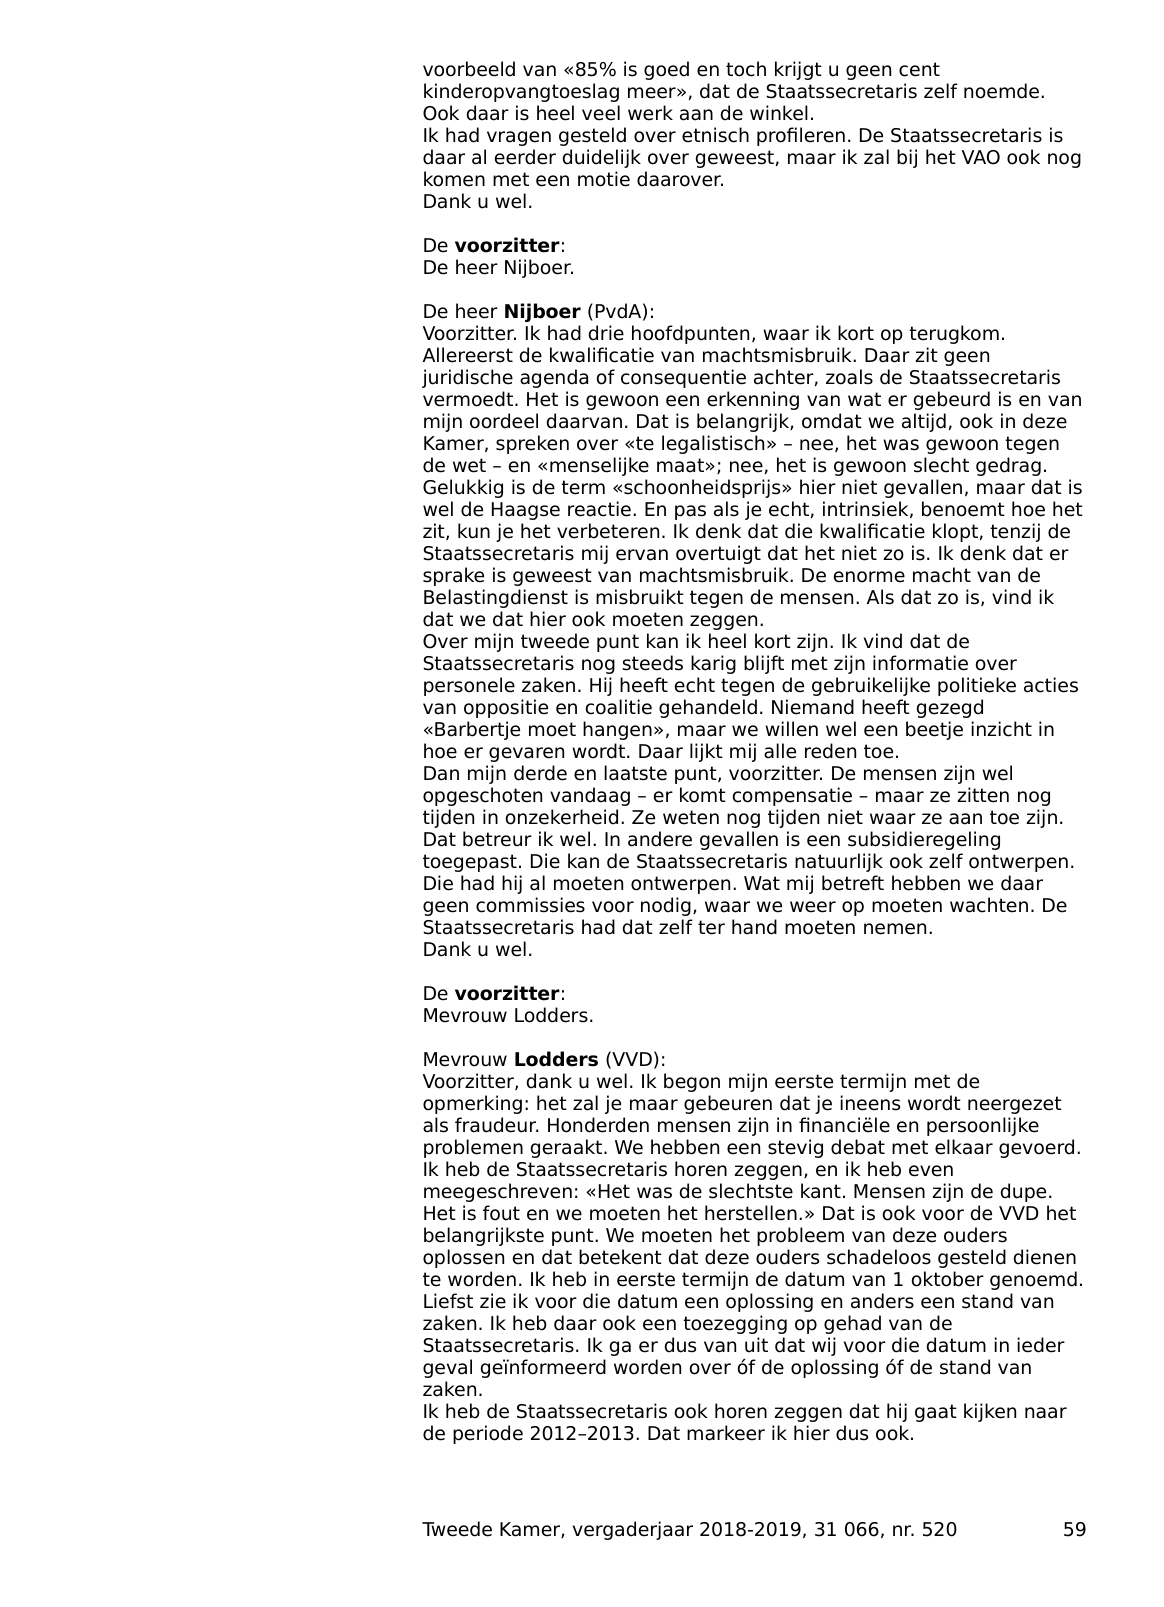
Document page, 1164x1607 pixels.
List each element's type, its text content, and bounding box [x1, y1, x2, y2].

text De heer Nijboer. [422, 257, 1087, 279]
text Ik had vragen gesteld over etnisch profileren. De Staatssecretaris is daar al eerder duidelijk over geweest, maar ik zal bij het VAO ook nog komen met een motie daarover. [422, 125, 1087, 191]
text Dank u wel. [422, 939, 1087, 961]
text Voorzitter. Ik had drie hoofdpunten, waar ik kort op terugkom. [422, 323, 1087, 345]
text Dan mijn derde en laatste punt, voorzitter. De mensen zijn wel opgeschoten vandaag – er komt compensatie – maar ze zitten nog tijden in onzekerheid. Ze weten nog tijden niet waar ze aan toe zijn. Dat betreur ik wel. In andere gevallen is een subsidieregeling toegepast. Die kan de Staatssecretaris natuurlijk ook zelf ontwerpen. Die had hij al moeten ontwerpen. Wat mij betreft hebben we daar geen commissies voor nodig, waar we weer op moeten wachten. De Staatssecretaris had dat zelf ter hand moeten nemen. [422, 763, 1087, 939]
text De voorzitter: [422, 983, 1087, 1005]
text voorbeeld van «85% is goed en toch krijgt u geen cent kinderopvangtoeslag meer», dat de Staatssecretaris zelf noemde. Ook daar is heel veel werk aan de winkel. [422, 59, 1087, 125]
text De voorzitter: [422, 235, 1087, 257]
text Voorzitter, dank u wel. Ik begon mijn eerste termijn met de opmerking: het zal je maar gebeuren dat je ineens wordt neergezet als fraudeur. Honderden mensen zijn in financiële en persoonlijke problemen geraakt. We hebben een stevig debat met elkaar gevoerd. Ik heb de Staatssecretaris horen zeggen, en ik heb even meegeschreven: «Het was de slechtste kant. Mensen zijn de dupe. Het is fout en we moeten het herstellen.» Dat is ook voor de VVD het belangrijkste punt. We moeten het probleem van deze ouders oplossen en dat betekent dat deze ouders schadeloos gesteld dienen te worden. Ik heb in eerste termijn de datum van 1 oktober genoemd. Liefst zie ik voor die datum een oplossing en anders een stand van zaken. Ik heb daar ook een toezegging op gehad van de Staatssecretaris. Ik ga er dus van uit dat wij voor die datum in ieder geval geïnformeerd worden over óf de oplossing óf de stand van zaken. [422, 1071, 1087, 1401]
text De heer Nijboer (PvdA): [422, 301, 1087, 323]
text Ik heb de Staatssecretaris ook horen zeggen dat hij gaat kijken naar de periode 2012–2013. Dat markeer ik hier dus ook. [422, 1401, 1087, 1444]
text Over mijn tweede punt kan ik heel kort zijn. Ik vind dat de Staatssecretaris nog steeds karig blijft met zijn informatie over personele zaken. Hij heeft echt tegen de gebruikelijke politieke acties van oppositie en coalitie gehandeld. Niemand heeft gezegd «Barbertje moet hangen», maar we willen wel een beetje inzicht in hoe er gevaren wordt. Daar lijkt mij alle reden toe. [422, 631, 1087, 763]
text Dank u wel. [422, 191, 1087, 213]
text Mevrouw Lodders. [422, 1005, 1087, 1027]
text Allereerst de kwalificatie van machtsmisbruik. Daar zit geen juridische agenda of consequentie achter, zoals de Staatssecretaris vermoedt. Het is gewoon een erkenning van wat er gebeurd is en van mijn oordeel daarvan. Dat is belangrijk, omdat we altijd, ook in deze Kamer, spreken over «te legalistisch» – nee, het was gewoon tegen de wet – en «menselijke maat»; nee, het is gewoon slecht gedrag. Gelukkig is de term «schoonheidsprijs» hier niet gevallen, maar dat is wel de Haagse reactie. En pas als je echt, intrinsiek, benoemt hoe het zit, kun je het verbeteren. Ik denk dat die kwalificatie klopt, tenzij de Staatssecretaris mij ervan overtuigt dat het niet zo is. Ik denk dat er sprake is geweest van machtsmisbruik. De enorme macht van de Belastingdienst is misbruikt tegen de mensen. Als dat zo is, vind ik dat we dat hier ook moeten zeggen. [422, 345, 1087, 631]
text Mevrouw Lodders (VVD): [422, 1049, 1087, 1071]
